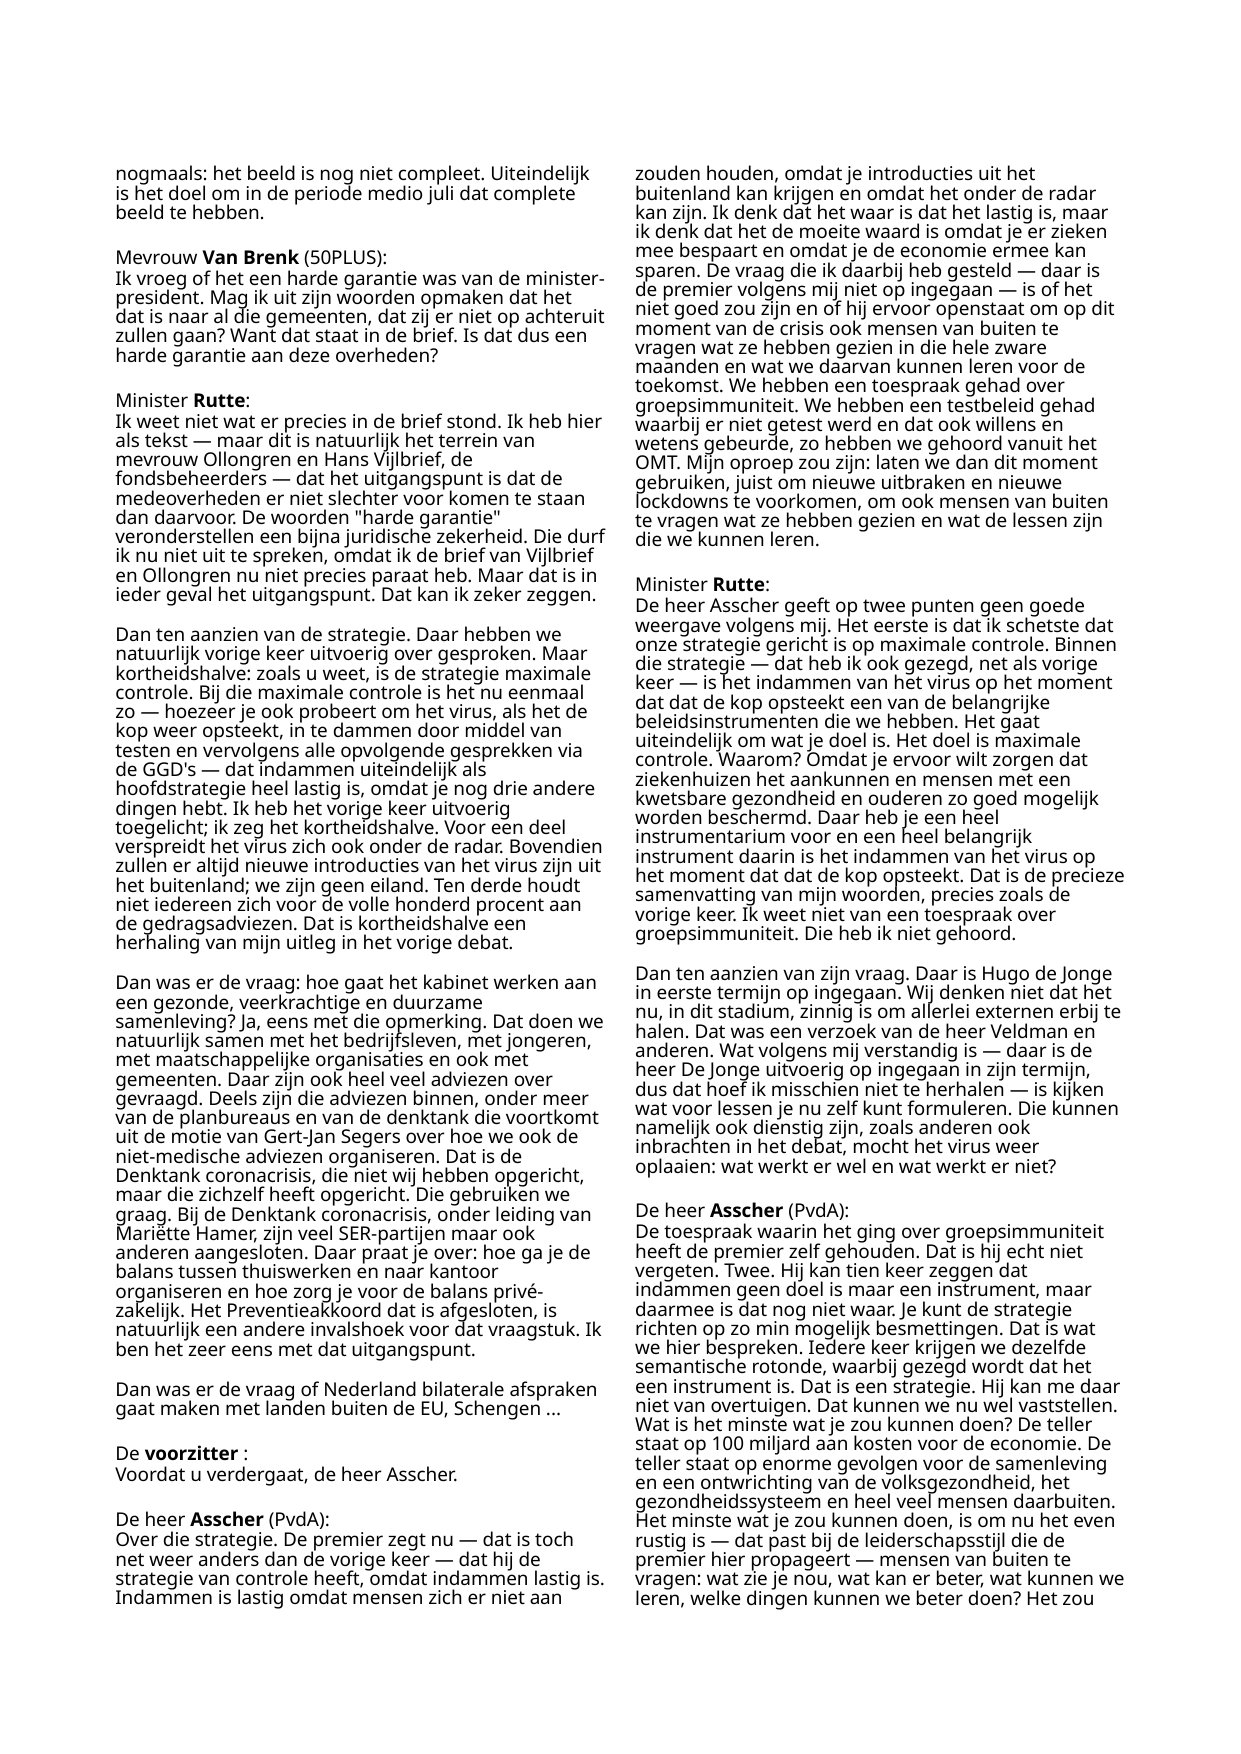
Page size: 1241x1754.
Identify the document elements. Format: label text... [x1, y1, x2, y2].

text Minister Rutte: [115, 387, 605, 413]
text zouden houden, omdat je introducties uit het buitenland kan krijgen en omdat het onder de radar kan zijn. Ik denk dat het waar is dat het lastig is, maar ik denk dat het de moeite waard is omdat je er zieken mee bespaart en omdat je de economie ermee kan sparen. De vraag die ik daarbij heb gesteld — daar is de premier volgens mij niet op ingegaan — is of het niet goed zou zijn en of hij ervoor openstaat om op dit moment van de crisis ook mensen van buiten te vragen wat ze hebben gezien in die hele zware maanden en wat we daarvan kunnen leren voor de toekomst. We hebben een toespraak gehad over groepsimmuniteit. We hebben een testbeleid gehad waarbij er niet getest werd en dat ook willens en wetens gebeurde, zo hebben we gehoord vanuit het OMT. Mijn oproep zou zijn: laten we dan dit moment gebruiken, juist om nieuwe uitbraken en nieuwe lockdowns te voorkomen, om ook mensen van buiten te vragen wat ze hebben gezien en wat de lessen zijn die we kunnen leren. [635, 165, 1125, 551]
text Ik weet niet wat er precies in de brief stond. Ik heb hier als tekst — maar dit is natuurlijk het terrein van mevrouw Ollongren en Hans Vijlbrief, de fondsbeheerders — dat het uitgangspunt is dat de medeoverheden er niet slechter voor komen te staan dan daarvoor. De woorden "harde garantie" veronderstellen een bijna juridische zekerheid. Die durf ik nu niet uit te spreken, omdat ik de brief van Vijlbrief en Ollongren nu niet precies paraat heb. Maar dat is in ieder geval het uitgangspunt. Dat kan ik zeker zeggen. [115, 413, 605, 605]
text De heer Asscher (PvdA): [635, 1198, 1125, 1223]
text De heer Asscher (PvdA): [115, 1506, 605, 1531]
text Dan was er de vraag of Nederland bilaterale afspraken gaat maken met landen buiten de EU, Schengen ... [115, 1381, 605, 1419]
text Dan was er de vraag: hoe gaat het kabinet werken aan een gezonde, veerkrachtige en duurzame samenleving? Ja, eens met die opmerking. Dat doen we natuurlijk samen met het bedrijfsleven, met jongeren, met maatschappelijke organisaties en ook met gemeenten. Daar zijn ook heel veel adviezen over gevraagd. Deels zijn die adviezen binnen, onder meer van de planbureaus en van de denktank die voortkomt uit de motie van Gert-Jan Segers over hoe we ook de niet-medische adviezen organiseren. Dat is de Denktank coronacrisis, die niet wij hebben opgericht, maar die zichzelf heeft opgericht. Die gebruiken we graag. Bij de Denktank coronacrisis, onder leiding van Mariëtte Hamer, zijn veel SER-partijen maar ook anderen aangesloten. Daar praat je over: hoe ga je de balans tussen thuiswerken en naar kantoor organiseren en hoe zorg je voor de balans privé-zakelijk. Het Preventieakkoord dat is afgesloten, is natuurlijk een andere invalshoek voor dat vraagstuk. Ik ben het zeer eens met dat uitgangspunt. [115, 974, 605, 1360]
text Minister Rutte: [635, 572, 1125, 597]
text De voorzitter : [115, 1440, 605, 1466]
text Dan ten aanzien van zijn vraag. Daar is Hugo de Jonge in eerste termijn op ingegaan. Wij denken niet dat het nu, in dit stadium, zinnig is om allerlei externen erbij te halen. Dat was een verzoek van de heer Veldman en anderen. Wat volgens mij verstandig is — daar is de heer De Jonge uitvoerig op ingegaan in zijn termijn, dus dat hoef ik misschien niet te herhalen — is kijken wat voor lessen je nu zelf kunt formuleren. Die kunnen namelijk ook dienstig zijn, zoals anderen ook inbrachten in het debat, mocht het virus weer oplaaien: wat werkt er wel en wat werkt er niet? [635, 965, 1125, 1177]
text Over die strategie. De premier zegt nu — dat is toch net weer anders dan de vorige keer — dat hij de strategie van controle heeft, omdat indammen lastig is. Indammen is lastig omdat mensen zich er niet aan [115, 1531, 605, 1608]
text Voordat u verdergaat, de heer Asscher. [115, 1466, 605, 1485]
text Ik vroeg of het een harde garantie was van de minister-president. Mag ik uit zijn woorden opmaken dat het dat is naar al die gemeenten, dat zij er niet op achteruit zullen gaan? Want dat staat in de brief. Is dat dus een harde garantie aan deze overheden? [115, 270, 605, 366]
text Dan ten aanzien van de strategie. Daar hebben we natuurlijk vorige keer uitvoerig over gesproken. Maar kortheidshalve: zoals u weet, is de strategie maximale controle. Bij die maximale controle is het nu eenmaal zo — hoezeer je ook probeert om het virus, als het de kop weer opsteekt, in te dammen door middel van testen en vervolgens alle opvolgende gesprekken via de GGD's — dat indammen uiteindelijk als hoofdstrategie heel lastig is, omdat je nog drie andere dingen hebt. Ik heb het vorige keer uitvoerig toegelicht; ik zeg het kortheidshalve. Voor een deel verspreidt het virus zich ook onder de radar. Bovendien zullen er altijd nieuwe introducties van het virus zijn uit het buitenland; we zijn geen eiland. Ten derde houdt niet iedereen zich voor de volle honderd procent aan de gedragsadviezen. Dat is kortheidshalve een herhaling van mijn uitleg in het vorige debat. [115, 626, 605, 954]
text Mevrouw Van Brenk (50PLUS): [115, 244, 605, 270]
text nogmaals: het beeld is nog niet compleet. Uiteindelijk is het doel om in de periode medio juli dat complete beeld te hebben. [115, 165, 605, 223]
text De heer Asscher geeft op twee punten geen goede weergave volgens mij. Het eerste is dat ik schetste dat onze strategie gericht is op maximale controle. Binnen die strategie — dat heb ik ook gezegd, net als vorige keer — is het indammen van het virus op het moment dat dat de kop opsteekt een van de belangrijke beleidsinstrumenten die we hebben. Het gaat uiteindelijk om wat je doel is. Het doel is maximale controle. Waarom? Omdat je ervoor wilt zorgen dat ziekenhuizen het aankunnen en mensen met een kwetsbare gezondheid en ouderen zo goed mogelijk worden beschermd. Daar heb je een heel instrumentarium voor en een heel belangrijk instrument daarin is het indammen van het virus op het moment dat dat de kop opsteekt. Dat is de precieze samenvatting van mijn woorden, precies zoals de vorige keer. Ik weet niet van een toespraak over groepsimmuniteit. Die heb ik niet gehoord. [635, 597, 1125, 944]
text De toespraak waarin het ging over groepsimmuniteit heeft de premier zelf gehouden. Dat is hij echt niet vergeten. Twee. Hij kan tien keer zeggen dat indammen geen doel is maar een instrument, maar daarmee is dat nog niet waar. Je kunt de strategie richten op zo min mogelijk besmettingen. Dat is wat we hier bespreken. Iedere keer krijgen we dezelfde semantische rotonde, waarbij gezegd wordt dat het een instrument is. Dat is een strategie. Hij kan me daar niet van overtuigen. Dat kunnen we nu wel vaststellen. Wat is het minste wat je zou kunnen doen? De teller staat op 100 miljard aan kosten voor de economie. De teller staat op enorme gevolgen voor de samenleving en een ontwrichting van de volksgezondheid, het gezondheidssysteem en heel veel mensen daarbuiten. Het minste wat je zou kunnen doen, is om nu het even rustig is — dat past bij de leiderschapsstijl die de premier hier propageert — mensen van buiten te vragen: wat zie je nou, wat kan er beter, wat kunnen we leren, welke dingen kunnen we beter doen? Het zou [635, 1223, 1125, 1609]
